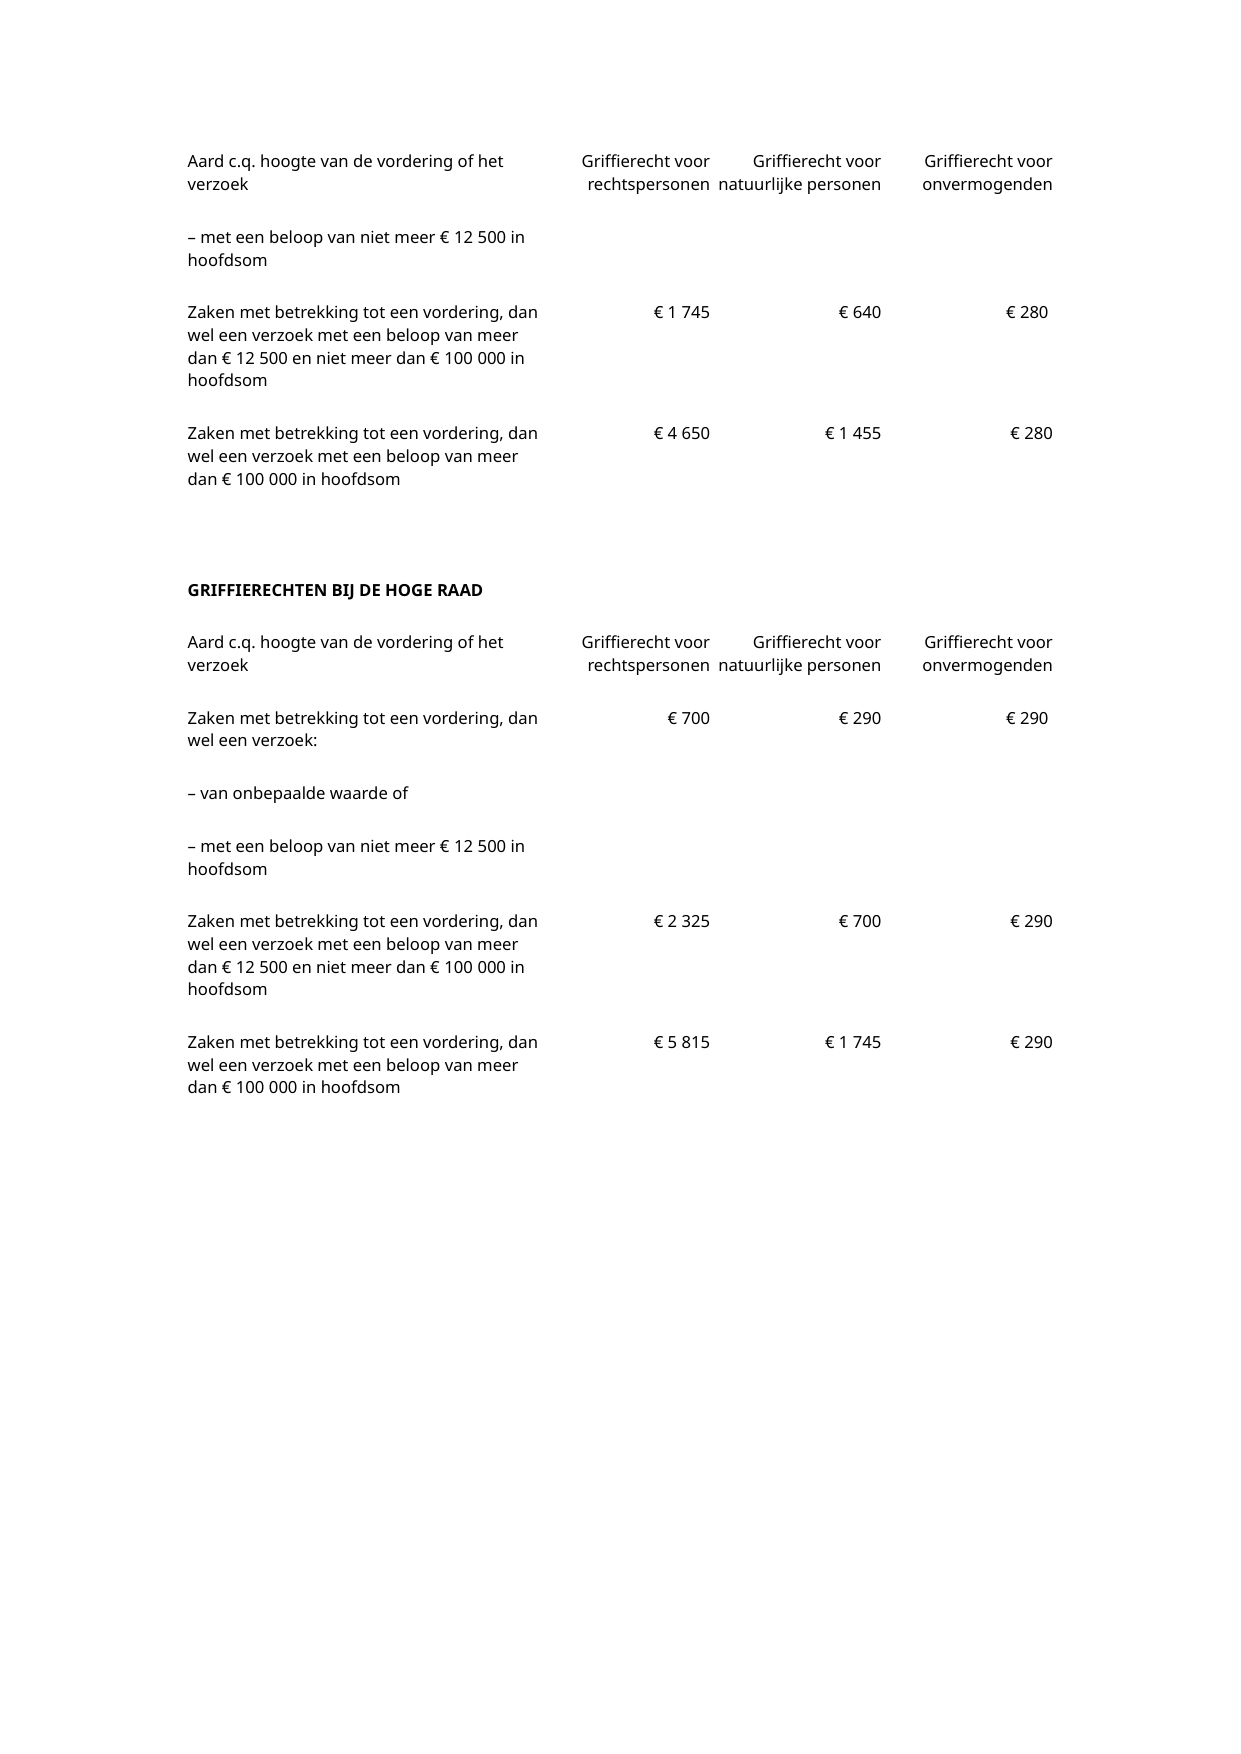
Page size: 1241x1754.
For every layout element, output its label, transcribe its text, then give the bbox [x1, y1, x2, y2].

table_cell € 4 650 [539, 422, 710, 520]
table_cell Zaken met betrekking tot een vordering, dan wel een verzoek met een beloop van meer dan € 12 500 en niet meer dan € 100 000 in hoofdsom [188, 301, 539, 422]
table_cell Griffierecht voor onvermogenden [881, 631, 1053, 706]
table_cell € 5 815 [539, 1031, 710, 1129]
table_cell € 640 [710, 301, 881, 422]
table_cell € 280 [881, 301, 1053, 422]
table_cell Griffierecht voor natuurlijke personen [710, 631, 881, 706]
table_cell – met een beloop van niet meer € 12 500 in hoofdsom [188, 225, 539, 301]
table_cell Zaken met betrekking tot een vordering, dan wel een verzoek met een beloop van meer dan € 100 000 in hoofdsom [188, 1031, 539, 1129]
table_cell [881, 520, 1053, 578]
table_cell Zaken met betrekking tot een vordering, dan wel een verzoek met een beloop van meer dan € 100 000 in hoofdsom [188, 422, 539, 520]
table_cell € 700 [539, 706, 710, 910]
table_cell € 2 325 [539, 910, 710, 1031]
table_header Griffierecht voor natuurlijke personen [710, 150, 881, 225]
table_cell Zaken met betrekking tot een vordering, dan wel een verzoek: – van onbepaalde waarde of – met een beloop van niet meer € 12 500 in hoofdsom [188, 706, 539, 910]
table_cell € 1 455 [710, 422, 881, 520]
table_cell [881, 225, 1053, 301]
table_header Aard c.q. hoogte van de vordering of het verzoek [188, 150, 539, 225]
table_cell € 290 [881, 706, 1053, 910]
table_cell [539, 520, 710, 578]
table_cell [710, 225, 881, 301]
table_cell Aard c.q. hoogte van de vordering of het verzoek [188, 631, 539, 706]
table_cell € 700 [710, 910, 881, 1031]
table_cell [539, 225, 710, 301]
table_cell € 290 [710, 706, 881, 910]
table_cell € 1 745 [710, 1031, 881, 1129]
table_header Griffierecht voor onvermogenden [881, 150, 1053, 225]
table_cell Griffierecht voor rechtspersonen [539, 631, 710, 706]
table_cell Zaken met betrekking tot een vordering, dan wel een verzoek met een beloop van meer dan € 12 500 en niet meer dan € 100 000 in hoofdsom [188, 910, 539, 1031]
table_cell [188, 520, 539, 578]
table_header Griffierecht voor rechtspersonen [539, 150, 710, 225]
table_cell GRIFFIERECHTEN BIJ DE HOGE RAAD [188, 578, 1053, 631]
table_cell [710, 520, 881, 578]
table_cell € 1 745 [539, 301, 710, 422]
table_cell € 290 [881, 1031, 1053, 1129]
table_cell € 280 [881, 422, 1053, 520]
table_cell € 290 [881, 910, 1053, 1031]
